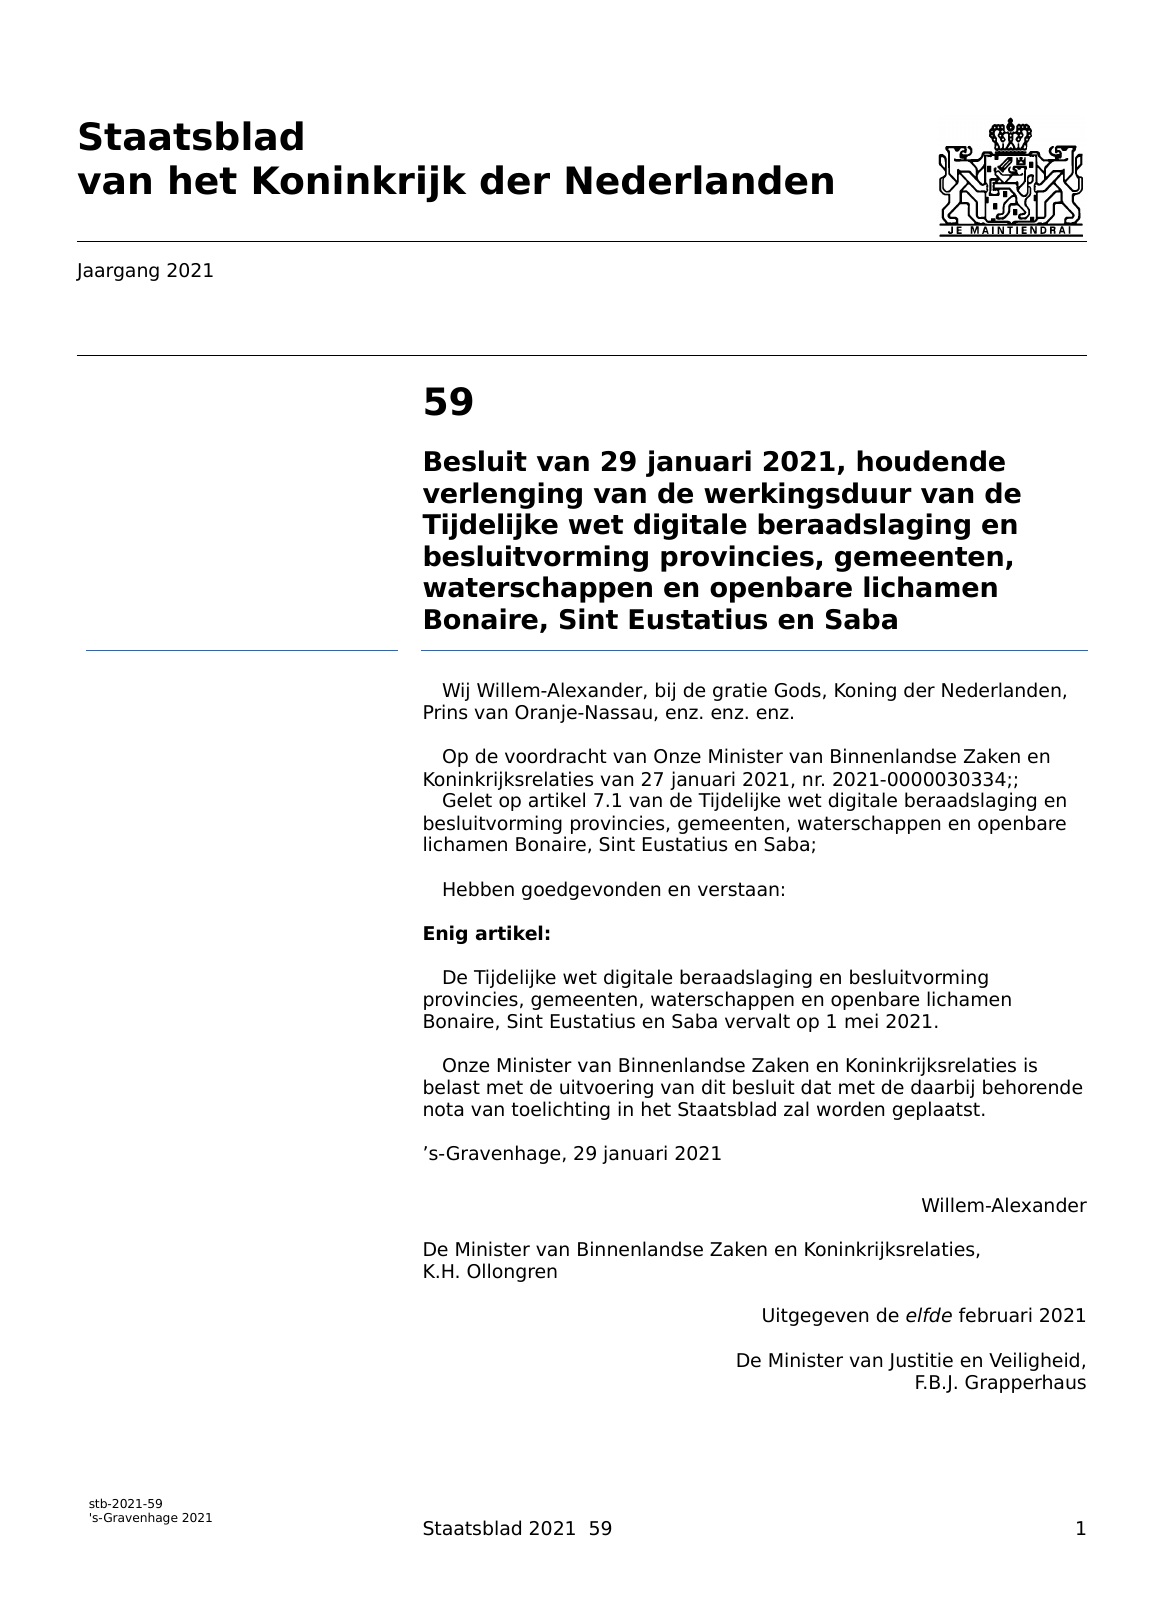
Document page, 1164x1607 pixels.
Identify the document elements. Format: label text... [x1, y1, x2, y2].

text Besluit van 29 januari 2021, houdende verlenging van de werkingsduur van de Tijdelijke wet digitale beraadslaging en besluitvorming provincies, gemeenten, waterschappen en openbare lichamen Bonaire, Sint Eustatius en Saba [422, 447, 1087, 636]
text Gelet op artikel 7.1 van de Tijdelijke wet digitale beraadslaging en besluitvorming provincies, gemeenten, waterschappen en openbare lichamen Bonaire, Sint Eustatius en Saba; [422, 790, 1087, 856]
table_header [886, 100, 1087, 241]
subtitle 59 [422, 381, 1087, 424]
text Wij Willem-Alexander, bij de gratie Gods, Koning der Nederlanden, Prins van Oranje-Nassau, enz. enz. enz. [422, 680, 1087, 724]
text ’s-Gravenhage, 29 januari 2021 [422, 1143, 1087, 1165]
text 's-Gravenhage 2021 [88, 1511, 323, 1525]
subtitle Enig artikel: [422, 923, 1087, 945]
text Willem-Alexander [422, 1195, 1087, 1217]
text Op de voordracht van Onze Minister van Binnenlandse Zaken en Koninkrijksrelaties van 27 januari 2021, nr. 2021-0000030334;; [422, 746, 1087, 790]
text Hebben goedgevonden en verstaan: [422, 878, 1087, 901]
picture [936, 115, 1087, 240]
table_header Staatsblad van het Koninkrijk der Nederlanden [77, 100, 886, 241]
text stb-2021-59 [88, 1497, 323, 1511]
text Onze Minister van Binnenlandse Zaken en Koninkrijksrelaties is belast met de uitvoering van dit besluit dat met de daarbij behorende nota van toelichting in het Staatsblad zal worden geplaatst. [422, 1055, 1087, 1121]
text De Minister van Justitie en Veiligheid, F.B.J. Grapperhaus [422, 1349, 1087, 1393]
table_cell Jaargang 2021 [77, 242, 1087, 355]
text De Minister van Binnenlandse Zaken en Koninkrijksrelaties, K.H. Ollongren [422, 1239, 1087, 1283]
text Uitgegeven de elfde februari 2021 [422, 1305, 1087, 1327]
text De Tijdelijke wet digitale beraadslaging en besluitvorming provincies, gemeenten, waterschappen en openbare lichamen Bonaire, Sint Eustatius en Saba vervalt op 1 mei 2021. [422, 967, 1087, 1033]
